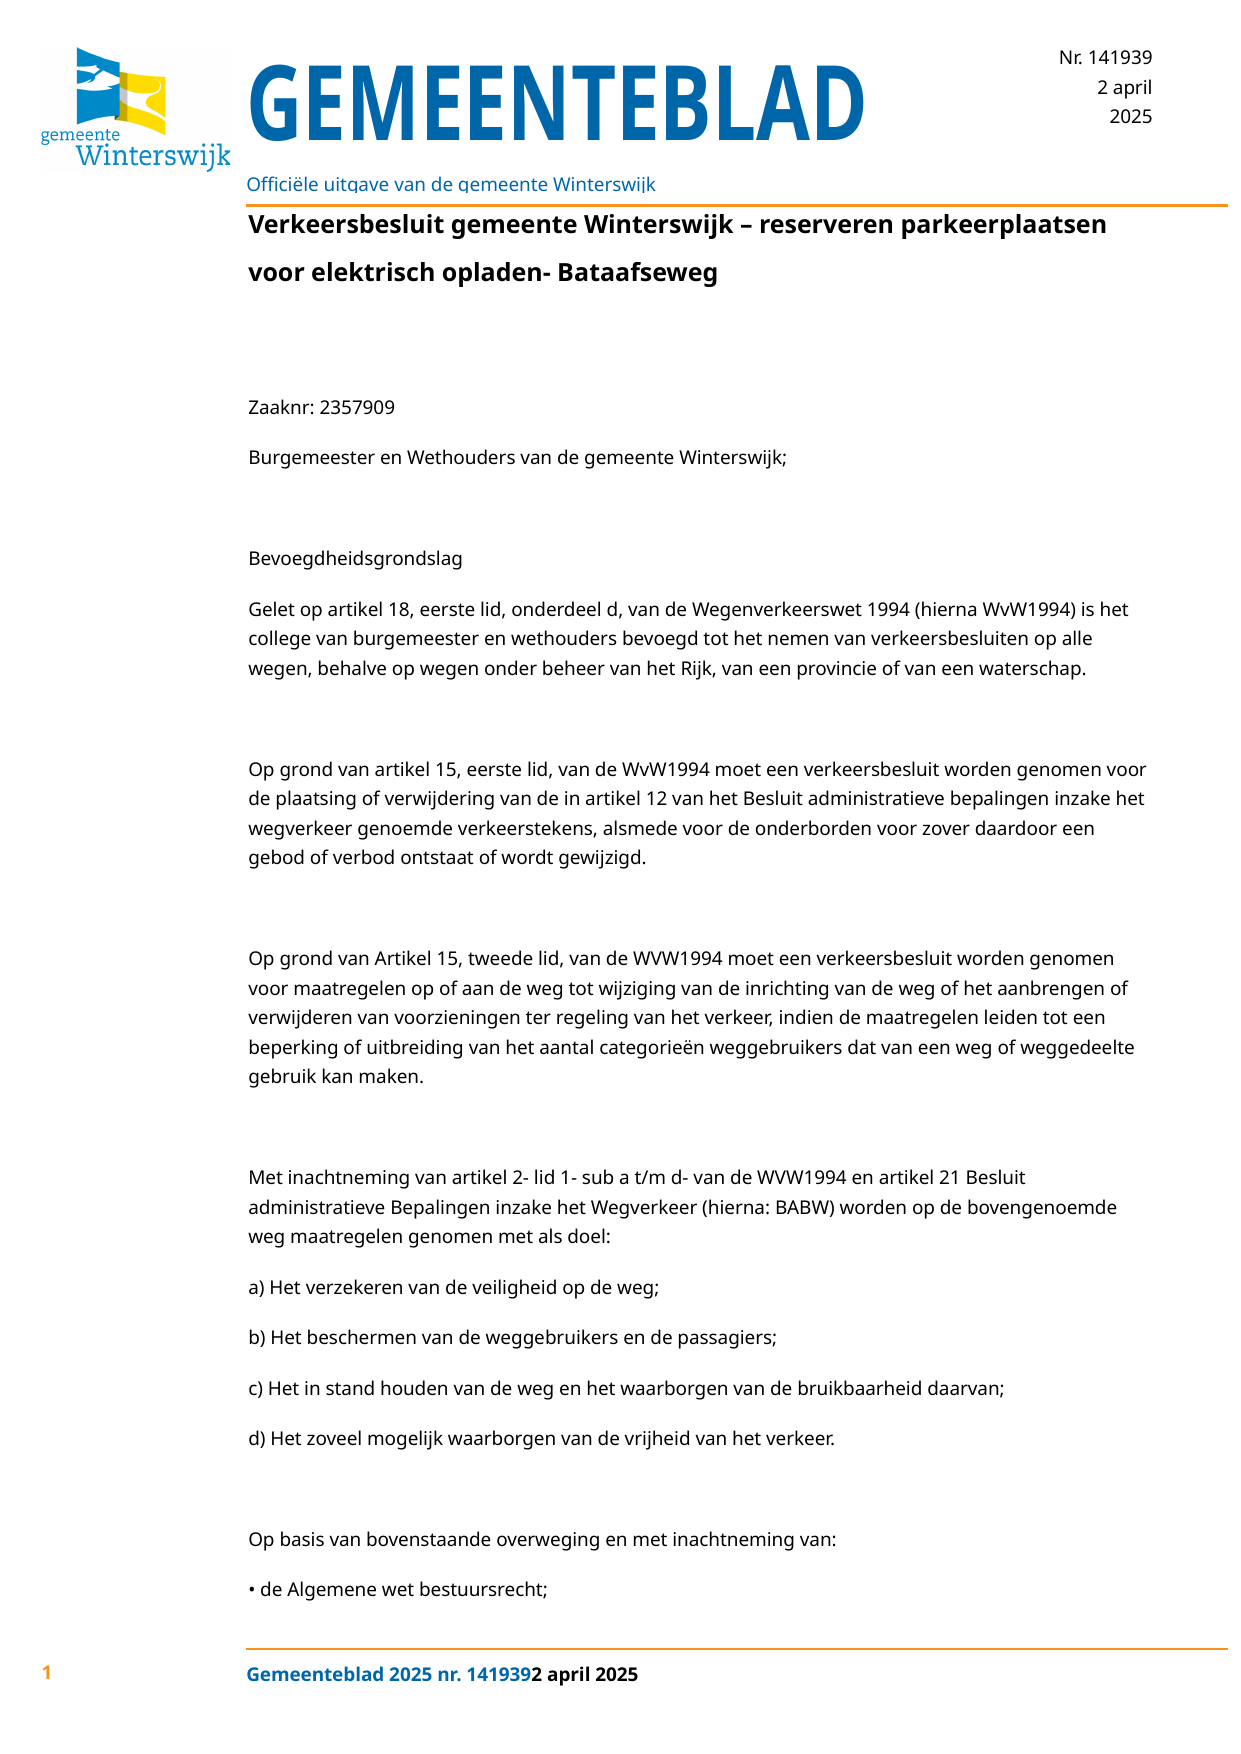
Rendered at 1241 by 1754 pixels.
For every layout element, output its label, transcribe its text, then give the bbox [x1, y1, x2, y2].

text Op grond van artikel 15, eerste lid, van de WvW1994 moet een verkeersbesluit worden genomen voor de plaatsing of verwijdering van de in artikel 12 van het Besluit administratieve bepalingen inzake het wegverkeer genoemde verkeerstekens, alsmede voor de onderborden voor zover daardoor een gebod of verbod ontstaat of wordt gewijzigd. [248, 756, 1152, 870]
picture [41, 47, 231, 172]
text d) Het zoveel mogelijk waarborgen van de vrijheid van het verkeer. [248, 1425, 1152, 1451]
text Bevoegdheidsgrondslag [248, 545, 1152, 571]
text Verkeersbesluit gemeente Winterswijk – reserveren parkeerplaatsen voor elektrisch opladen- Bataafseweg [248, 207, 1152, 288]
text b) Het beschermen van de weggebruikers en de passagiers; [248, 1324, 1152, 1350]
text Zaaknr: 2357909 [248, 394, 1152, 420]
text Op basis van bovenstaande overweging en met inachtneming van: [248, 1526, 1152, 1552]
text Gelet op artikel 18, eerste lid, onderdeel d, van de Wegenverkeerswet 1994 (hierna WvW1994) is het college van burgemeester en wethouders bevoegd tot het nemen van verkeersbesluiten op alle wegen, behalve op wegen onder beheer van het Rijk, van een provincie of van een waterschap. [248, 596, 1152, 681]
text a) Het verzekeren van de veiligheid op de weg; [248, 1274, 1152, 1300]
text Met inachtneming van artikel 2- lid 1- sub a t/m d- van de WVW1994 en artikel 21 Besluit administratieve Bepalingen inzake het Wegverkeer (hierna: BABW) worden op de bovengenoemde weg maatregelen genomen met als doel: [248, 1164, 1152, 1249]
text Op grond van Artikel 15, tweede lid, van de WVW1994 moet een verkeersbesluit worden genomen voor maatregelen op of aan de weg tot wijziging van de inrichting van de weg of het aanbrengen of verwijderen van voorzieningen ter regeling van het verkeer, indien de maatregelen leiden tot een beperking of uitbreiding van het aantal categorieën weggebruikers dat van een weg of weggedeelte gebruik kan maken. [248, 945, 1152, 1089]
text c) Het in stand houden van de weg en het waarborgen van de bruikbaarheid daarvan; [248, 1375, 1152, 1401]
text Burgemeester en Wethouders van de gemeente Winterswijk; [248, 444, 1152, 470]
picture [225, 153, 231, 162]
text • de Algemene wet bestuursrecht; [248, 1577, 1152, 1602]
